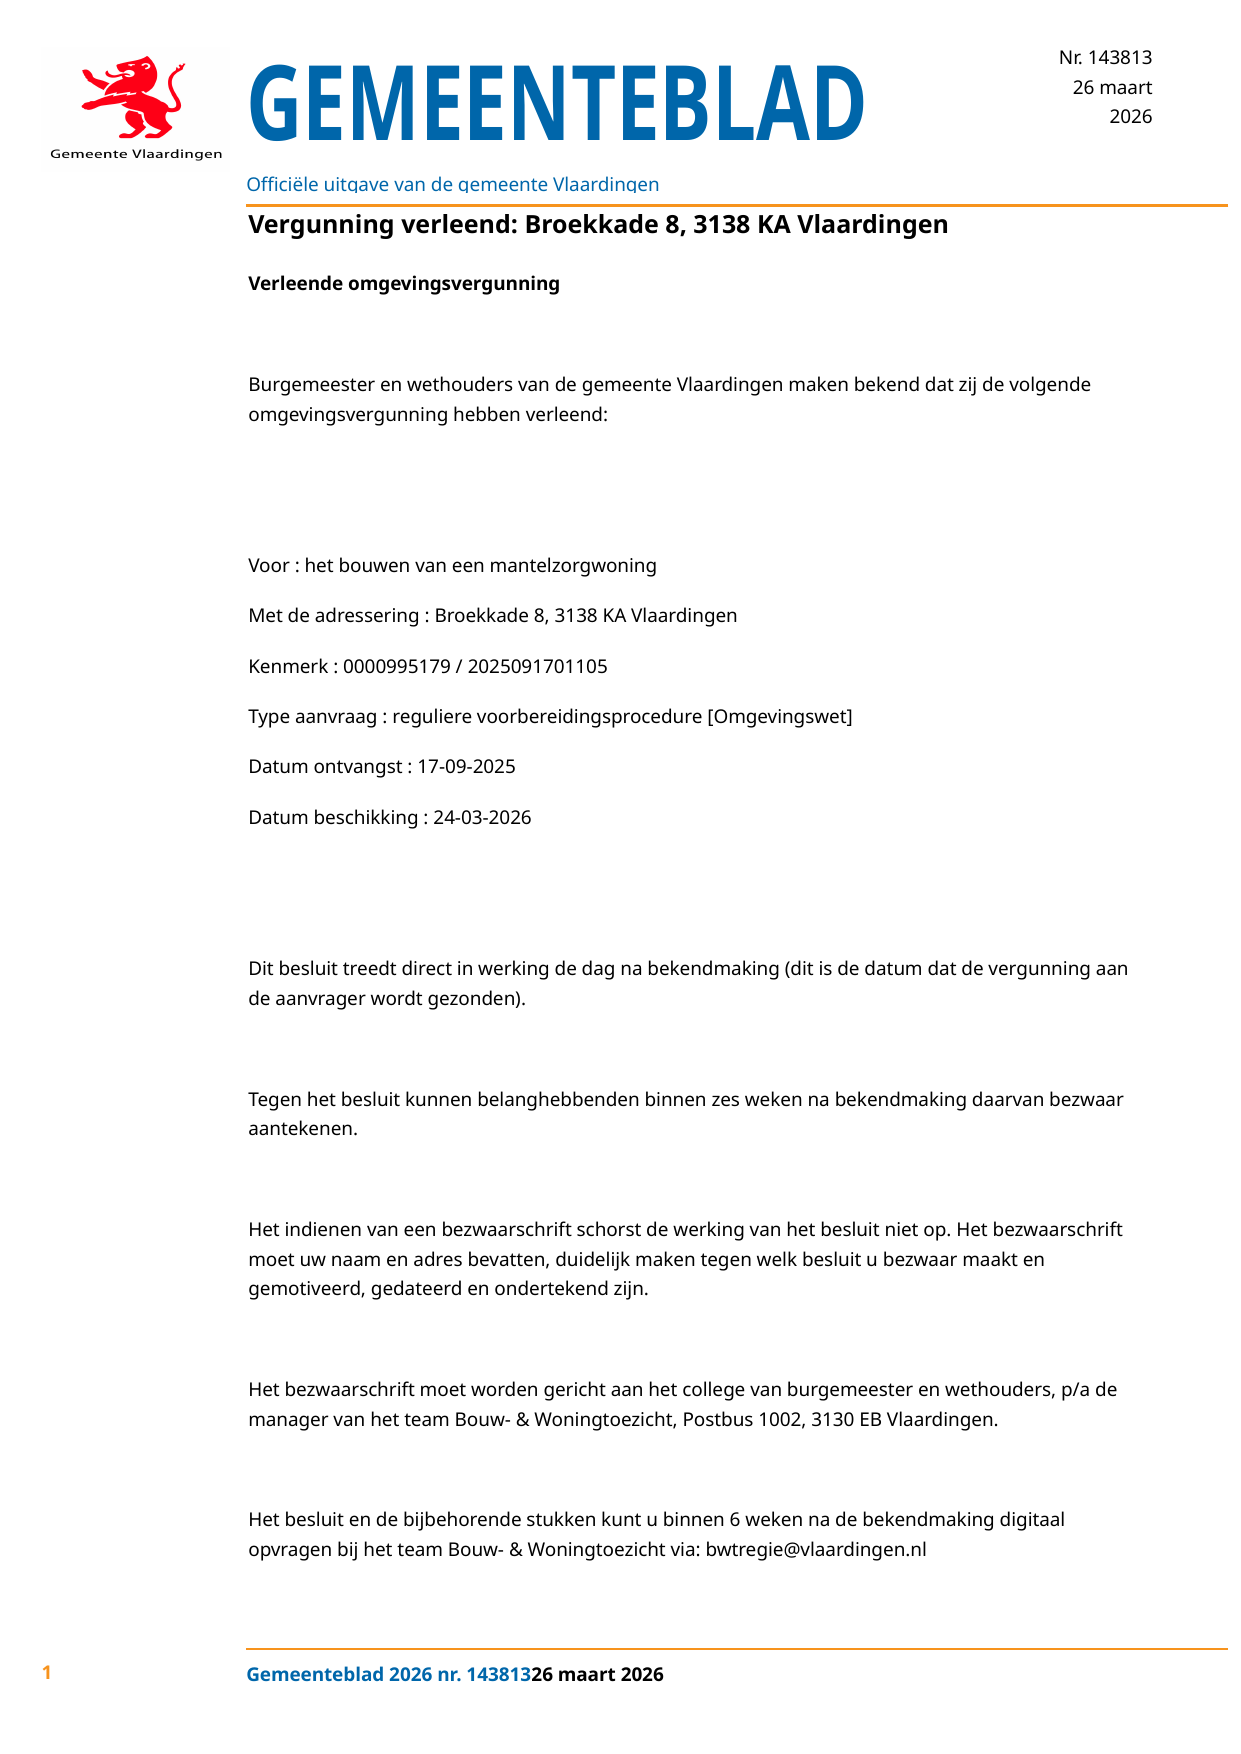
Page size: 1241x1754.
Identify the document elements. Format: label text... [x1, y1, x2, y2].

text Het bezwaarschrift moet worden gericht aan het college van burgemeester en wethouders, p/a de manager van het team Bouw- & Woningtoezicht, Postbus 1002, 3130 EB Vlaardingen. [248, 1376, 1152, 1431]
text Het indienen van een bezwaarschrift schorst de werking van het besluit niet op. Het bezwaarschrift moet uw naam en adres bevatten, duidelijk maken tegen welk besluit u bezwaar maakt en gemotiveerd, gedateerd en ondertekend zijn. [248, 1216, 1152, 1301]
text Met de adressering : Broekkade 8, 3138 KA Vlaardingen [248, 602, 1152, 628]
text Tegen het besluit kunnen belanghebbenden binnen zes weken na bekendmaking daarvan bezwaar aantekenen. [248, 1086, 1152, 1141]
text Dit besluit treedt direct in werking de dag na bekendmaking (dit is de datum dat de vergunning aan de aanvrager wordt gezonden). [248, 955, 1152, 1011]
text Verleende omgevingsvergunning [248, 270, 1152, 296]
picture [41, 47, 231, 172]
text Burgemeester en wethouders van de gemeente Vlaardingen maken bekend dat zij de volgende omgevingsvergunning hebben verleend: [248, 371, 1152, 426]
text Datum beschikking : 24-03-2026 [248, 804, 1152, 830]
text Het besluit en de bijbehorende stukken kunt u binnen 6 weken na de bekendmaking digitaal opvragen bij het team Bouw- & Woningtoezicht via: bwtregie@vlaardingen.nl [248, 1507, 1152, 1562]
text Vergunning verleend: Broekkade 8, 3138 KA Vlaardingen [248, 207, 1152, 241]
text Datum ontvangst : 17-09-2025 [248, 754, 1152, 779]
text Kenmerk : 0000995179 / 2025091701105 [248, 653, 1152, 678]
text Type aanvraag : reguliere voorbereidingsprocedure [Omgevingswet] [248, 703, 1152, 729]
text Voor : het bouwen van een mantelzorgwoning [248, 552, 1152, 578]
